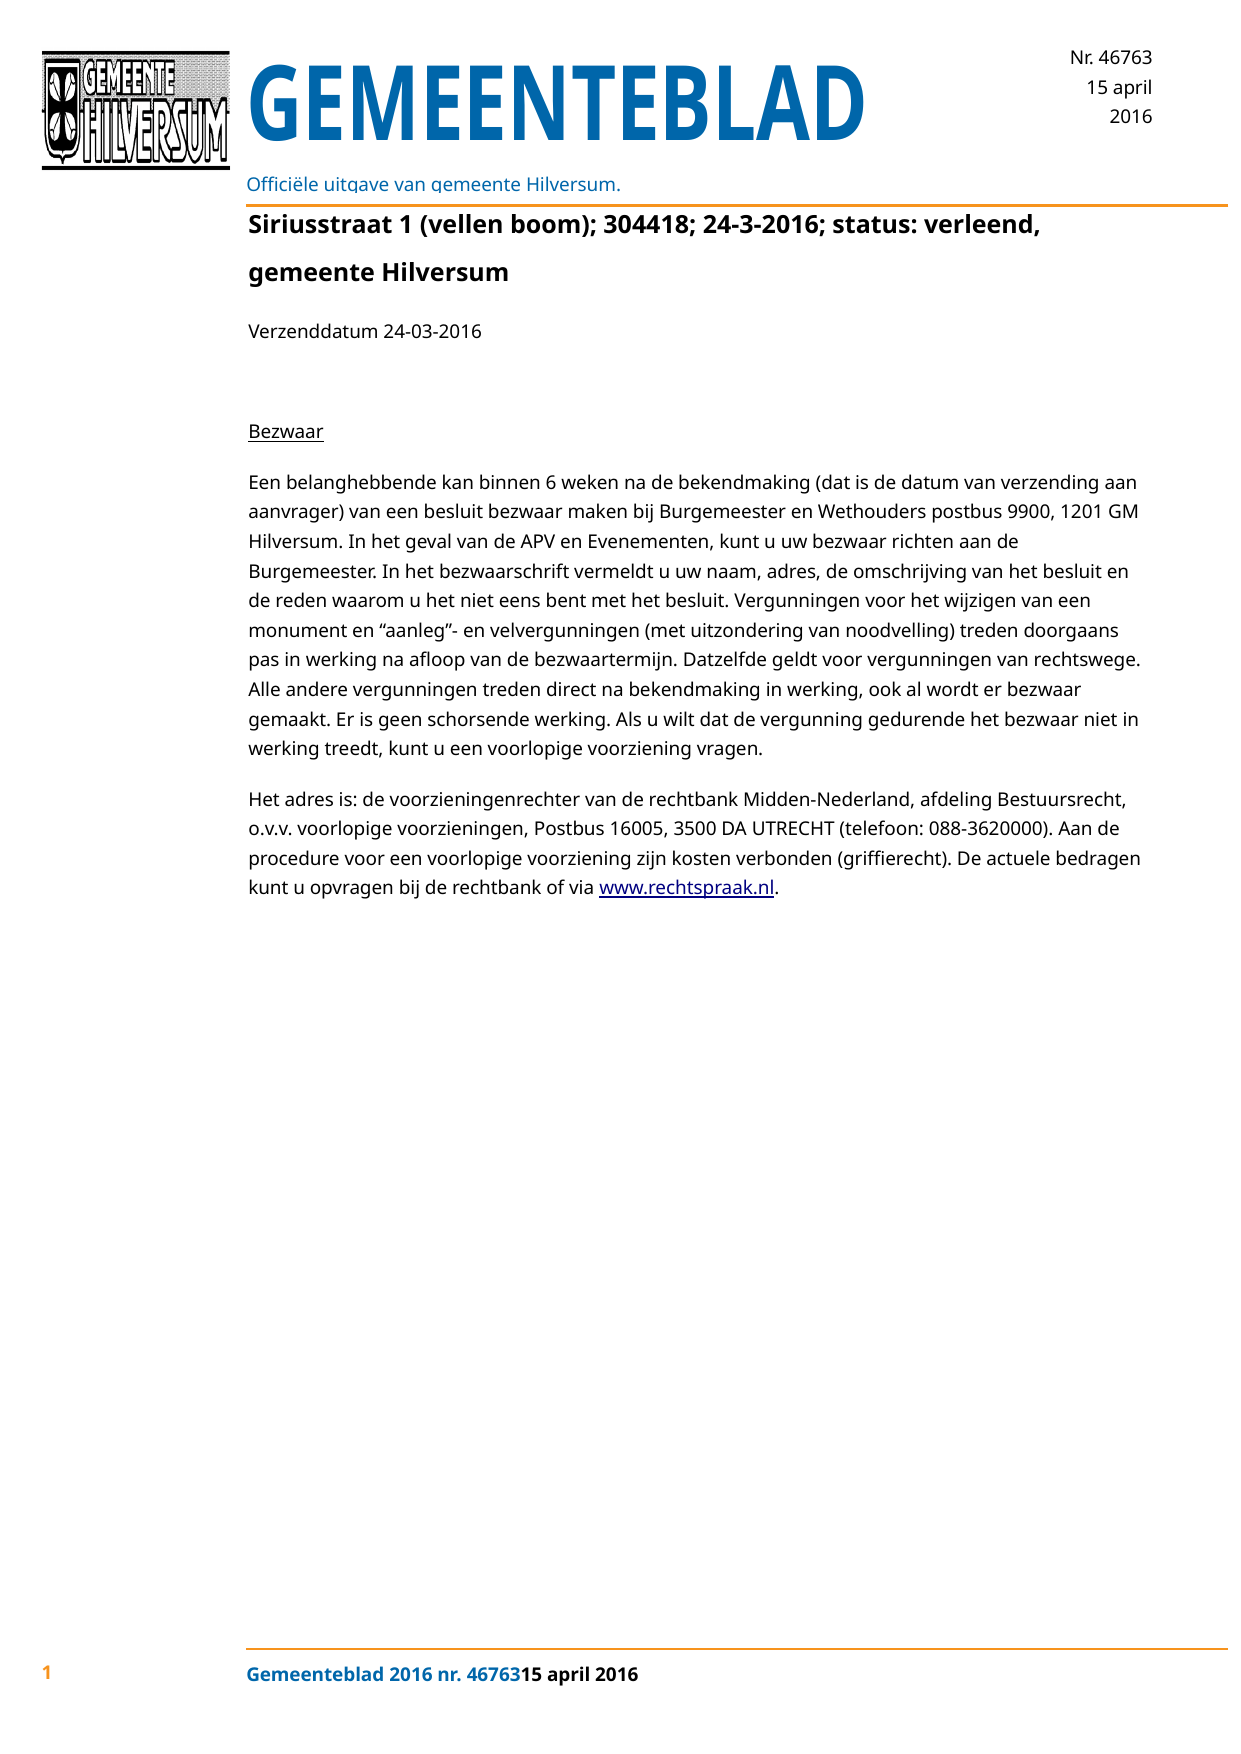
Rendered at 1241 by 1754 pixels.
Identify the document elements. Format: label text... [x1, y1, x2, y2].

text Siriusstraat 1 (vellen boom); 304418; 24-3-2016; status: verleend, gemeente Hilversum [248, 207, 1152, 288]
text Een belanghebbende kan binnen 6 weken na de bekendmaking (dat is de datum van verzending aan aanvrager) van een besluit bezwaar maken bij Burgemeester en Wethouders postbus 9900, 1201 GM Hilversum. In het geval van de APV en Evenementen, kunt u uw bezwaar richten aan de Burgemeester. In het bezwaarschrift vermeldt u uw naam, adres, de omschrijving van het besluit en de reden waarom u het niet eens bent met het besluit. Vergunningen voor het wijzigen van een monument en “aanleg”- en velvergunningen (met uitzondering van noodvelling) treden doorgaans pas in werking na afloop van de bezwaartermijn. Datzelfde geldt voor vergunningen van rechtswege. Alle andere vergunningen treden direct na bekendmaking in werking, ook al wordt er bezwaar gemaakt. Er is geen schorsende werking. Als u wilt dat de vergunning gedurende het bezwaar niet in werking treedt, kunt u een voorlopige voorziening vragen. [248, 469, 1152, 761]
text Het adres is: de voorzieningenrechter van de rechtbank Midden-Nederland, afdeling Bestuursrecht, o.v.v. voorlopige voorzieningen, Postbus 16005, 3500 DA UTRECHT (telefoon: 088-3620000). Aan de procedure voor een voorlopige voorziening zijn kosten verbonden (griffierecht). De actuele bedragen kunt u opvragen bij de rechtbank of via www.rechtspraak.nl. [248, 786, 1152, 900]
text Bezwaar [248, 419, 1152, 444]
text Verzenddatum 24-03-2016 [248, 318, 1152, 344]
picture [41, 47, 231, 172]
